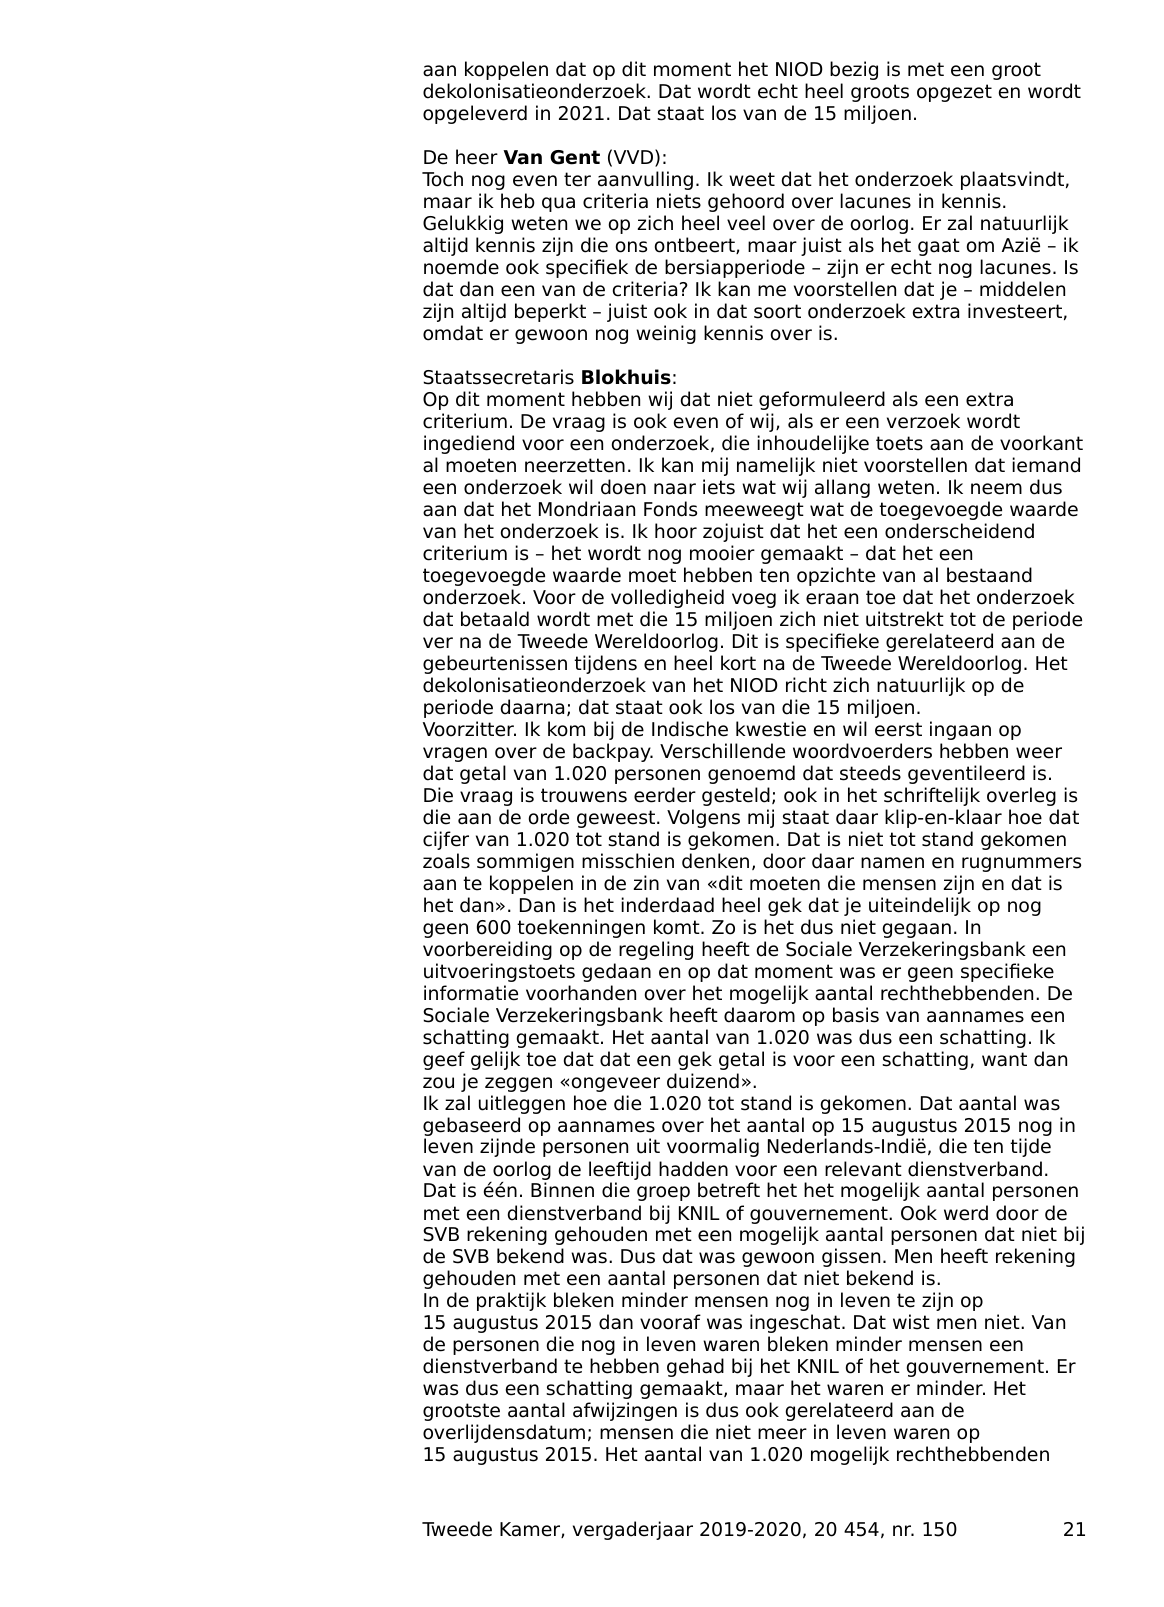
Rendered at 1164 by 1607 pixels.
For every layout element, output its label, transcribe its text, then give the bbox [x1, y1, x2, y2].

text Voorzitter. Ik kom bij de Indische kwestie en wil eerst ingaan op vragen over de backpay. Verschillende woordvoerders hebben weer dat getal van 1.020 personen genoemd dat steeds geventileerd is. Die vraag is trouwens eerder gesteld; ook in het schriftelijk overleg is die aan de orde geweest. Volgens mij staat daar klip-en-klaar hoe dat cijfer van 1.020 tot stand is gekomen. Dat is niet tot stand gekomen zoals sommigen misschien denken, door daar namen en rugnummers aan te koppelen in de zin van «dit moeten die mensen zijn en dat is het dan». Dan is het inderdaad heel gek dat je uiteindelijk op nog geen 600 toekenningen komt. Zo is het dus niet gegaan. In voorbereiding op de regeling heeft de Sociale Verzekeringsbank een uitvoeringstoets gedaan en op dat moment was er geen specifieke informatie voorhanden over het mogelijk aantal rechthebbenden. De Sociale Verzekeringsbank heeft daarom op basis van aannames een schatting gemaakt. Het aantal van 1.020 was dus een schatting. Ik geef gelijk toe dat dat een gek getal is voor een schatting, want dan zou je zeggen «ongeveer duizend». [422, 719, 1087, 1092]
text De heer Van Gent (VVD): [422, 147, 1087, 169]
text Ik zal uitleggen hoe die 1.020 tot stand is gekomen. Dat aantal was gebaseerd op aannames over het aantal op 15 augustus 2015 nog in leven zijnde personen uit voormalig Nederlands-Indië, die ten tijde van de oorlog de leeftijd hadden voor een relevant dienstverband. Dat is één. Binnen die groep betreft het het mogelijk aantal personen met een dienstverband bij KNIL of gouvernement. Ook werd door de SVB rekening gehouden met een mogelijk aantal personen dat niet bij de SVB bekend was. Dus dat was gewoon gissen. Men heeft rekening gehouden met een aantal personen dat niet bekend is. [422, 1092, 1087, 1290]
text aan koppelen dat op dit moment het NIOD bezig is met een groot dekolonisatieonderzoek. Dat wordt echt heel groots opgezet en wordt opgeleverd in 2021. Dat staat los van de 15 miljoen. [422, 59, 1087, 125]
text Staatssecretaris Blokhuis: [422, 367, 1087, 389]
text Toch nog even ter aanvulling. Ik weet dat het onderzoek plaatsvindt, maar ik heb qua criteria niets gehoord over lacunes in kennis. Gelukkig weten we op zich heel veel over de oorlog. Er zal natuurlijk altijd kennis zijn die ons ontbeert, maar juist als het gaat om Azië – ik noemde ook specifiek de bersiapperiode – zijn er echt nog lacunes. Is dat dan een van de criteria? Ik kan me voorstellen dat je – middelen zijn altijd beperkt – juist ook in dat soort onderzoek extra investeert, omdat er gewoon nog weinig kennis over is. [422, 169, 1087, 345]
text In de praktijk bleken minder mensen nog in leven te zijn op 15 augustus 2015 dan vooraf was ingeschat. Dat wist men niet. Van de personen die nog in leven waren bleken minder mensen een dienstverband te hebben gehad bij het KNIL of het gouvernement. Er was dus een schatting gemaakt, maar het waren er minder. Het grootste aantal afwijzingen is dus ook gerelateerd aan de overlijdensdatum; mensen die niet meer in leven waren op 15 augustus 2015. Het aantal van 1.020 mogelijk rechthebbenden [422, 1290, 1087, 1466]
text Op dit moment hebben wij dat niet geformuleerd als een extra criterium. De vraag is ook even of wij, als er een verzoek wordt ingediend voor een onderzoek, die inhoudelijke toets aan de voorkant al moeten neerzetten. Ik kan mij namelijk niet voorstellen dat iemand een onderzoek wil doen naar iets wat wij allang weten. Ik neem dus aan dat het Mondriaan Fonds meeweegt wat de toegevoegde waarde van het onderzoek is. Ik hoor zojuist dat het een onderscheidend criterium is – het wordt nog mooier gemaakt – dat het een toegevoegde waarde moet hebben ten opzichte van al bestaand onderzoek. Voor de volledigheid voeg ik eraan toe dat het onderzoek dat betaald wordt met die 15 miljoen zich niet uitstrekt tot de periode ver na de Tweede Wereldoorlog. Dit is specifieke gerelateerd aan de gebeurtenissen tijdens en heel kort na de Tweede Wereldoorlog. Het dekolonisatieonderzoek van het NIOD richt zich natuurlijk op de periode daarna; dat staat ook los van die 15 miljoen. [422, 389, 1087, 719]
